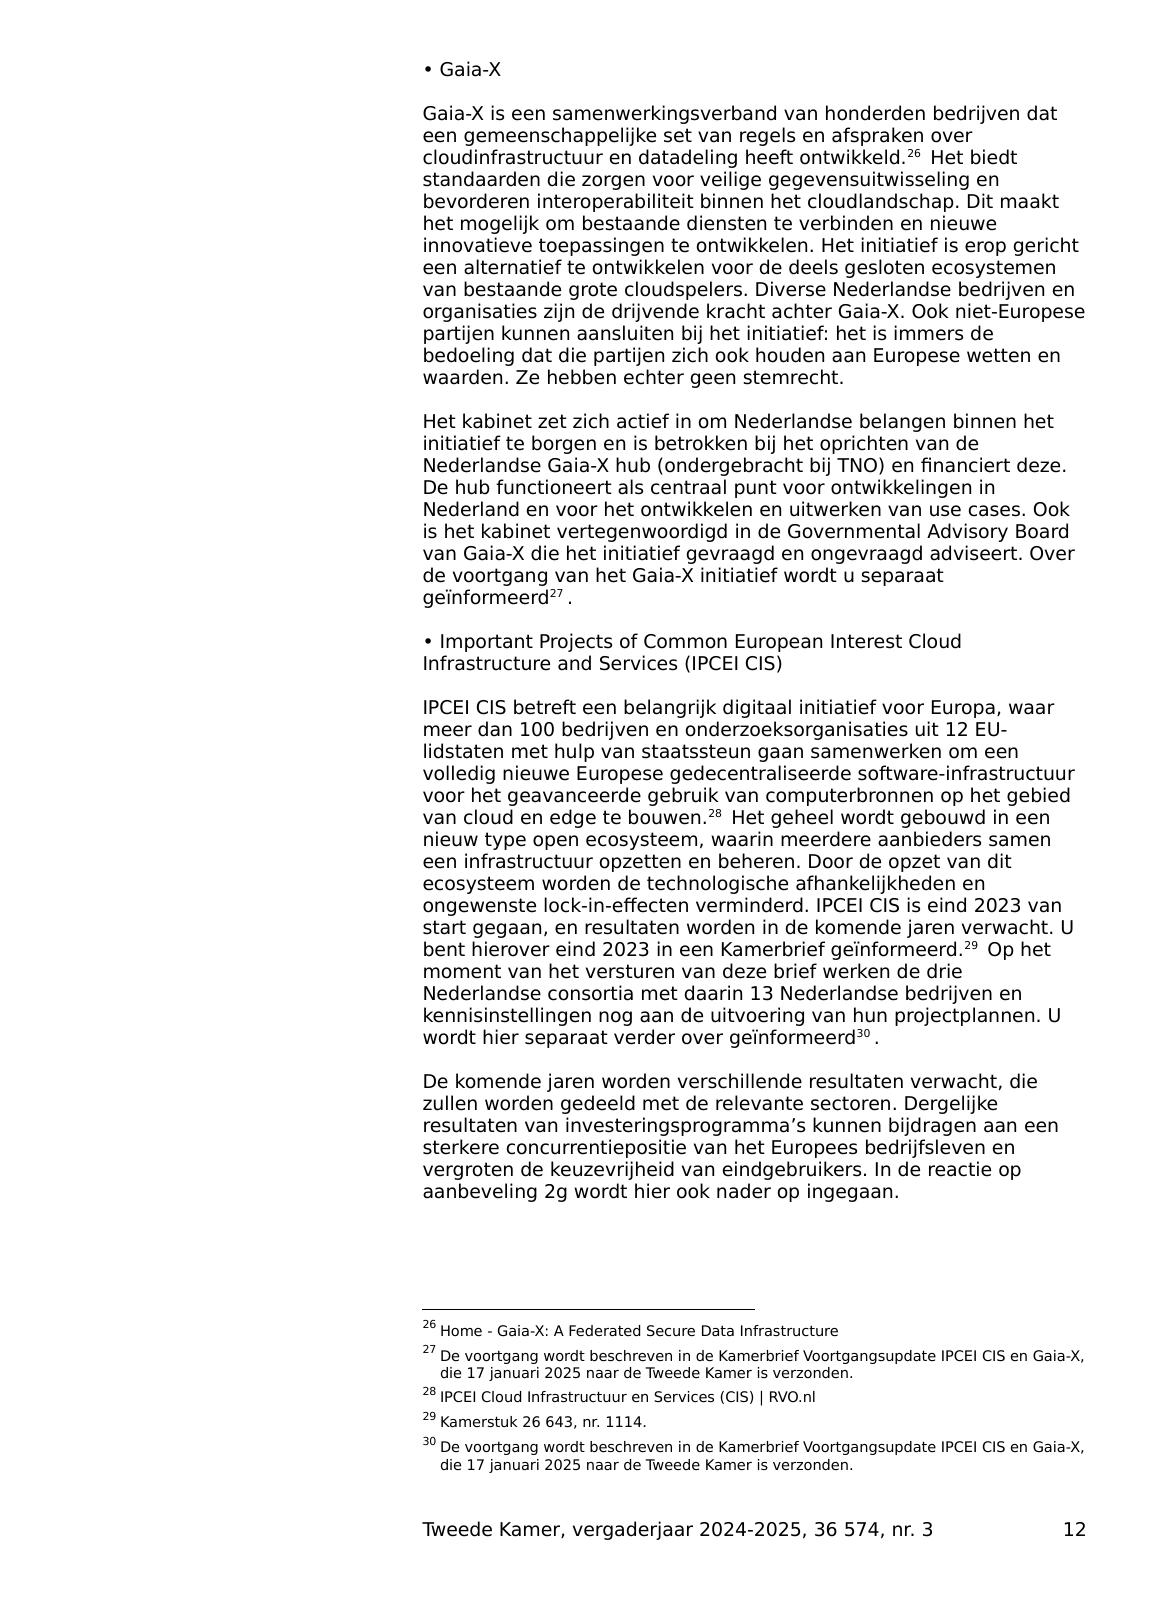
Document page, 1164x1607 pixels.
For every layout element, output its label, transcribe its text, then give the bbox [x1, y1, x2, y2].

subtitle • Important Projects of Common European Interest Cloud Infrastructure and Services (IPCEI CIS) [422, 631, 1087, 675]
text De voortgang wordt beschreven in de Kamerbrief Voortgangsupdate IPCEI CIS en Gaia-X, die 17 januari 2025 naar de Tweede Kamer is verzonden. [422, 1435, 1087, 1474]
text Het kabinet zet zich actief in om Nederlandse belangen binnen het initiatief te borgen en is betrokken bij het oprichten van de Nederlandse Gaia-X hub (ondergebracht bij TNO) en financiert deze. De hub functioneert als centraal punt voor ontwikkelingen in Nederland en voor het ontwikkelen en uitwerken van use cases. Ook is het kabinet vertegenwoordigd in de Governmental Advisory Board van Gaia-X die het initiatief gevraagd en ongevraagd adviseert. Over de voortgang van het Gaia-X initiatief wordt u separaat geïnformeerd. [422, 411, 1087, 609]
text De voortgang wordt beschreven in de Kamerbrief Voortgangsupdate IPCEI CIS en Gaia-X, die 17 januari 2025 naar de Tweede Kamer is verzonden. [422, 1343, 1087, 1382]
text Kamerstuk 26 643, nr. 1114. [422, 1410, 1087, 1432]
text Gaia-X is een samenwerkingsverband van honderden bedrijven dat een gemeenschappelijke set van regels en afspraken over cloudinfrastructuur en datadeling heeft ontwikkeld. Het biedt standaarden die zorgen voor veilige gegevensuitwisseling en bevorderen interoperabiliteit binnen het cloudlandschap. Dit maakt het mogelijk om bestaande diensten te verbinden en nieuwe innovatieve toepassingen te ontwikkelen. Het initiatief is erop gericht een alternatief te ontwikkelen voor de deels gesloten ecosystemen van bestaande grote cloudspelers. Diverse Nederlandse bedrijven en organisaties zijn de drijvende kracht achter Gaia-X. Ook niet-Europese partijen kunnen aansluiten bij het initiatief: het is immers de bedoeling dat die partijen zich ook houden aan Europese wetten en waarden. Ze hebben echter geen stemrecht. [422, 103, 1087, 389]
text IPCEI Cloud Infrastructuur en Services (CIS) | RVO.nl [422, 1385, 1087, 1407]
text Home - Gaia-X: A Federated Secure Data Infrastructure [422, 1318, 1087, 1341]
text De komende jaren worden verschillende resultaten verwacht, die zullen worden gedeeld met de relevante sectoren. Dergelijke resultaten van investeringsprogramma’s kunnen bijdragen aan een sterkere concurrentiepositie van het Europees bedrijfsleven en vergroten de keuzevrijheid van eindgebruikers. In de reactie op aanbeveling 2g wordt hier ook nader op ingegaan. [422, 1071, 1087, 1203]
subtitle • Gaia-X [422, 59, 1087, 81]
text IPCEI CIS betreft een belangrijk digitaal initiatief voor Europa, waar meer dan 100 bedrijven en onderzoeksorganisaties uit 12 EU-lidstaten met hulp van staatssteun gaan samenwerken om een volledig nieuwe Europese gedecentraliseerde software-infrastructuur voor het geavanceerde gebruik van computerbronnen op het gebied van cloud en edge te bouwen. Het geheel wordt gebouwd in een nieuw type open ecosysteem, waarin meerdere aanbieders samen een infrastructuur opzetten en beheren. Door de opzet van dit ecosysteem worden de technologische afhankelijkheden en ongewenste lock-in-effecten verminderd. IPCEI CIS is eind 2023 van start gegaan, en resultaten worden in de komende jaren verwacht. U bent hierover eind 2023 in een Kamerbrief geïnformeerd. Op het moment van het versturen van deze brief werken de drie Nederlandse consortia met daarin 13 Nederlandse bedrijven en kennisinstellingen nog aan de uitvoering van hun projectplannen. U wordt hier separaat verder over geïnformeerd. [422, 697, 1087, 1049]
